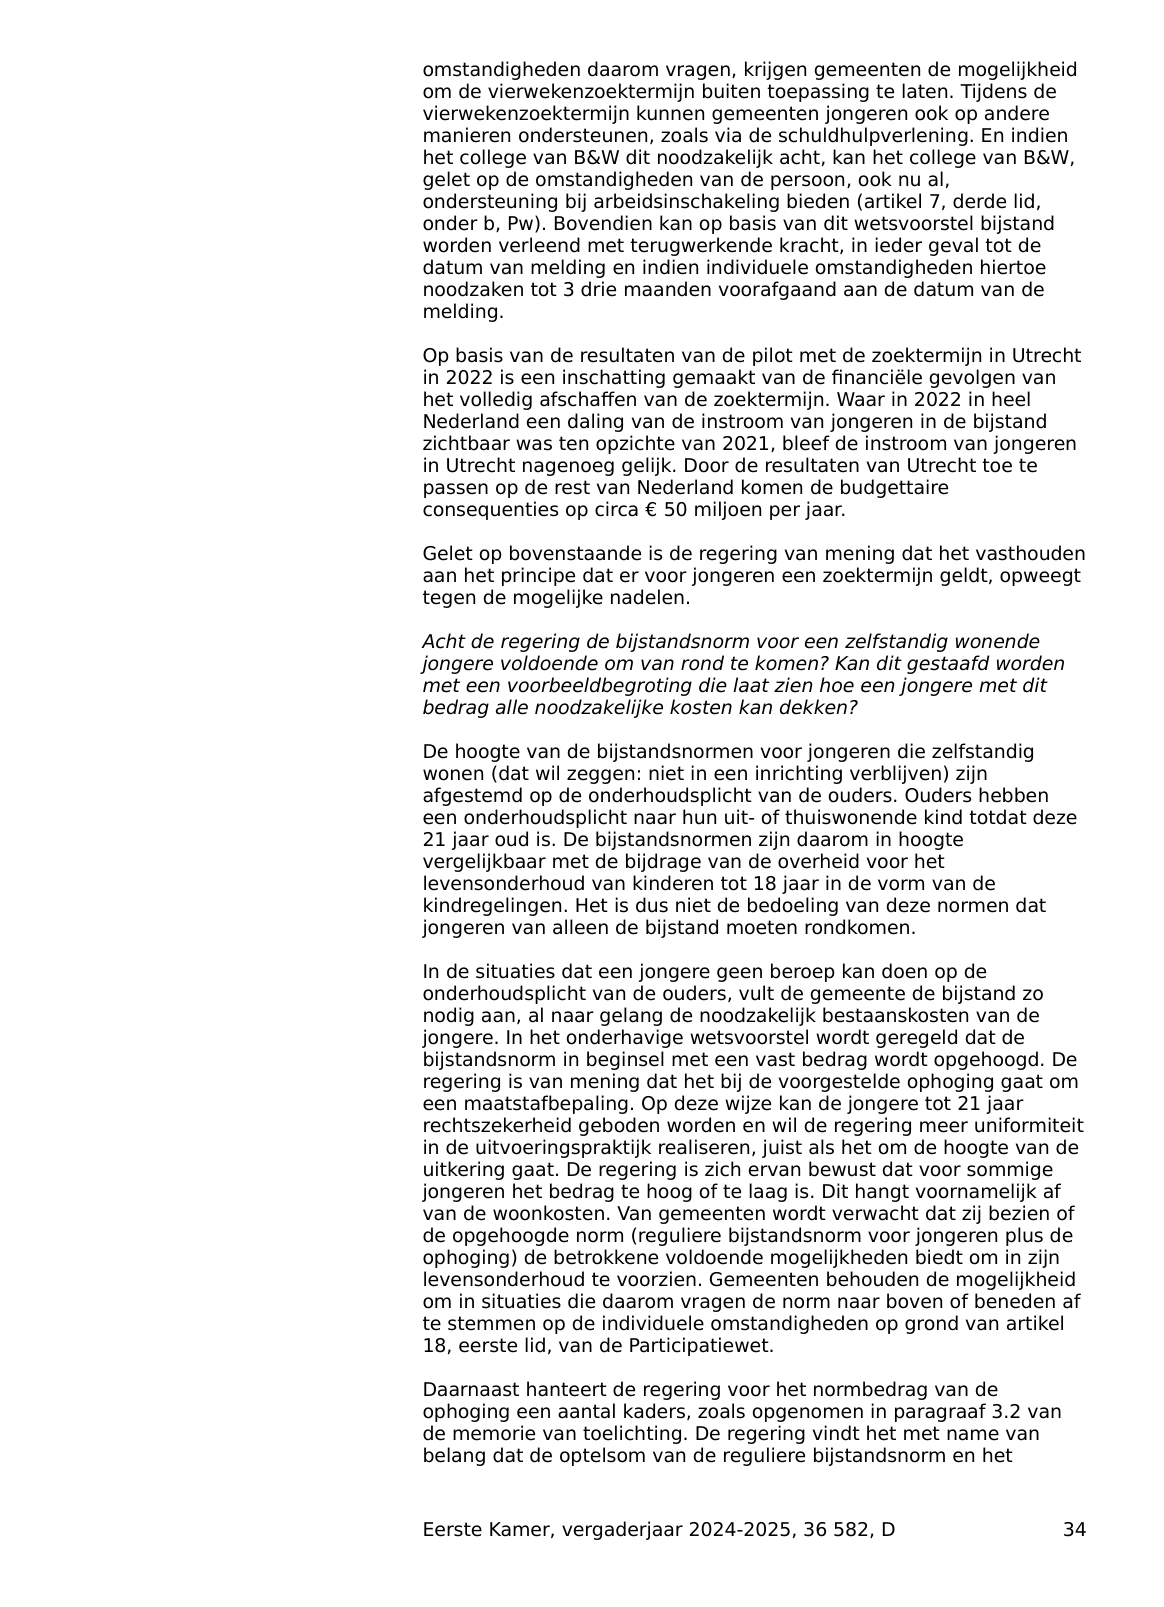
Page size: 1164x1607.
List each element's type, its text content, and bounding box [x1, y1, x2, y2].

text De hoogte van de bijstandsnormen voor jongeren die zelfstandig wonen (dat wil zeggen: niet in een inrichting verblijven) zijn afgestemd op de onderhoudsplicht van de ouders. Ouders hebben een onderhoudsplicht naar hun uit- of thuiswonende kind totdat deze 21 jaar oud is. De bijstandsnormen zijn daarom in hoogte vergelijkbaar met de bijdrage van de overheid voor het levensonderhoud van kinderen tot 18 jaar in de vorm van de kindregelingen. Het is dus niet de bedoeling van deze normen dat jongeren van alleen de bijstand moeten rondkomen. [422, 741, 1087, 939]
text In de situaties dat een jongere geen beroep kan doen op de onderhoudsplicht van de ouders, vult de gemeente de bijstand zo nodig aan, al naar gelang de noodzakelijk bestaanskosten van de jongere. In het onderhavige wetsvoorstel wordt geregeld dat de bijstandsnorm in beginsel met een vast bedrag wordt opgehoogd. De regering is van mening dat het bij de voorgestelde ophoging gaat om een maatstafbepaling. Op deze wijze kan de jongere tot 21 jaar rechtszekerheid geboden worden en wil de regering meer uniformiteit in de uitvoeringspraktijk realiseren, juist als het om de hoogte van de uitkering gaat. De regering is zich ervan bewust dat voor sommige jongeren het bedrag te hoog of te laag is. Dit hangt voornamelijk af van de woonkosten. Van gemeenten wordt verwacht dat zij bezien of de opgehoogde norm (reguliere bijstandsnorm voor jongeren plus de ophoging) de betrokkene voldoende mogelijkheden biedt om in zijn levensonderhoud te voorzien. Gemeenten behouden de mogelijkheid om in situaties die daarom vragen de norm naar boven of beneden af te stemmen op de individuele omstandigheden op grond van artikel 18, eerste lid, van de Participatiewet. [422, 961, 1087, 1357]
text Gelet op bovenstaande is de regering van mening dat het vasthouden aan het principe dat er voor jongeren een zoektermijn geldt, opweegt tegen de mogelijke nadelen. [422, 543, 1087, 609]
text Acht de regering de bijstandsnorm voor een zelfstandig wonende jongere voldoende om van rond te komen? Kan dit gestaafd worden met een voorbeeldbegroting die laat zien hoe een jongere met dit bedrag alle noodzakelijke kosten kan dekken? [422, 631, 1087, 719]
text Op basis van de resultaten van de pilot met de zoektermijn in Utrecht in 2022 is een inschatting gemaakt van de financiële gevolgen van het volledig afschaffen van de zoektermijn. Waar in 2022 in heel Nederland een daling van de instroom van jongeren in de bijstand zichtbaar was ten opzichte van 2021, bleef de instroom van jongeren in Utrecht nagenoeg gelijk. Door de resultaten van Utrecht toe te passen op de rest van Nederland komen de budgettaire consequenties op circa € 50 miljoen per jaar. [422, 345, 1087, 521]
text omstandigheden daarom vragen, krijgen gemeenten de mogelijkheid om de vierwekenzoektermijn buiten toepassing te laten. Tijdens de vierwekenzoektermijn kunnen gemeenten jongeren ook op andere manieren ondersteunen, zoals via de schuldhulpverlening. En indien het college van B&W dit noodzakelijk acht, kan het college van B&W, gelet op de omstandigheden van de persoon, ook nu al, ondersteuning bij arbeidsinschakeling bieden (artikel 7, derde lid, onder b, Pw). Bovendien kan op basis van dit wetsvoorstel bijstand worden verleend met terugwerkende kracht, in ieder geval tot de datum van melding en indien individuele omstandigheden hiertoe noodzaken tot 3 drie maanden voorafgaand aan de datum van de melding. [422, 59, 1087, 323]
text Daarnaast hanteert de regering voor het normbedrag van de ophoging een aantal kaders, zoals opgenomen in paragraaf 3.2 van de memorie van toelichting. De regering vindt het met name van belang dat de optelsom van de reguliere bijstandsnorm en het [422, 1379, 1087, 1467]
